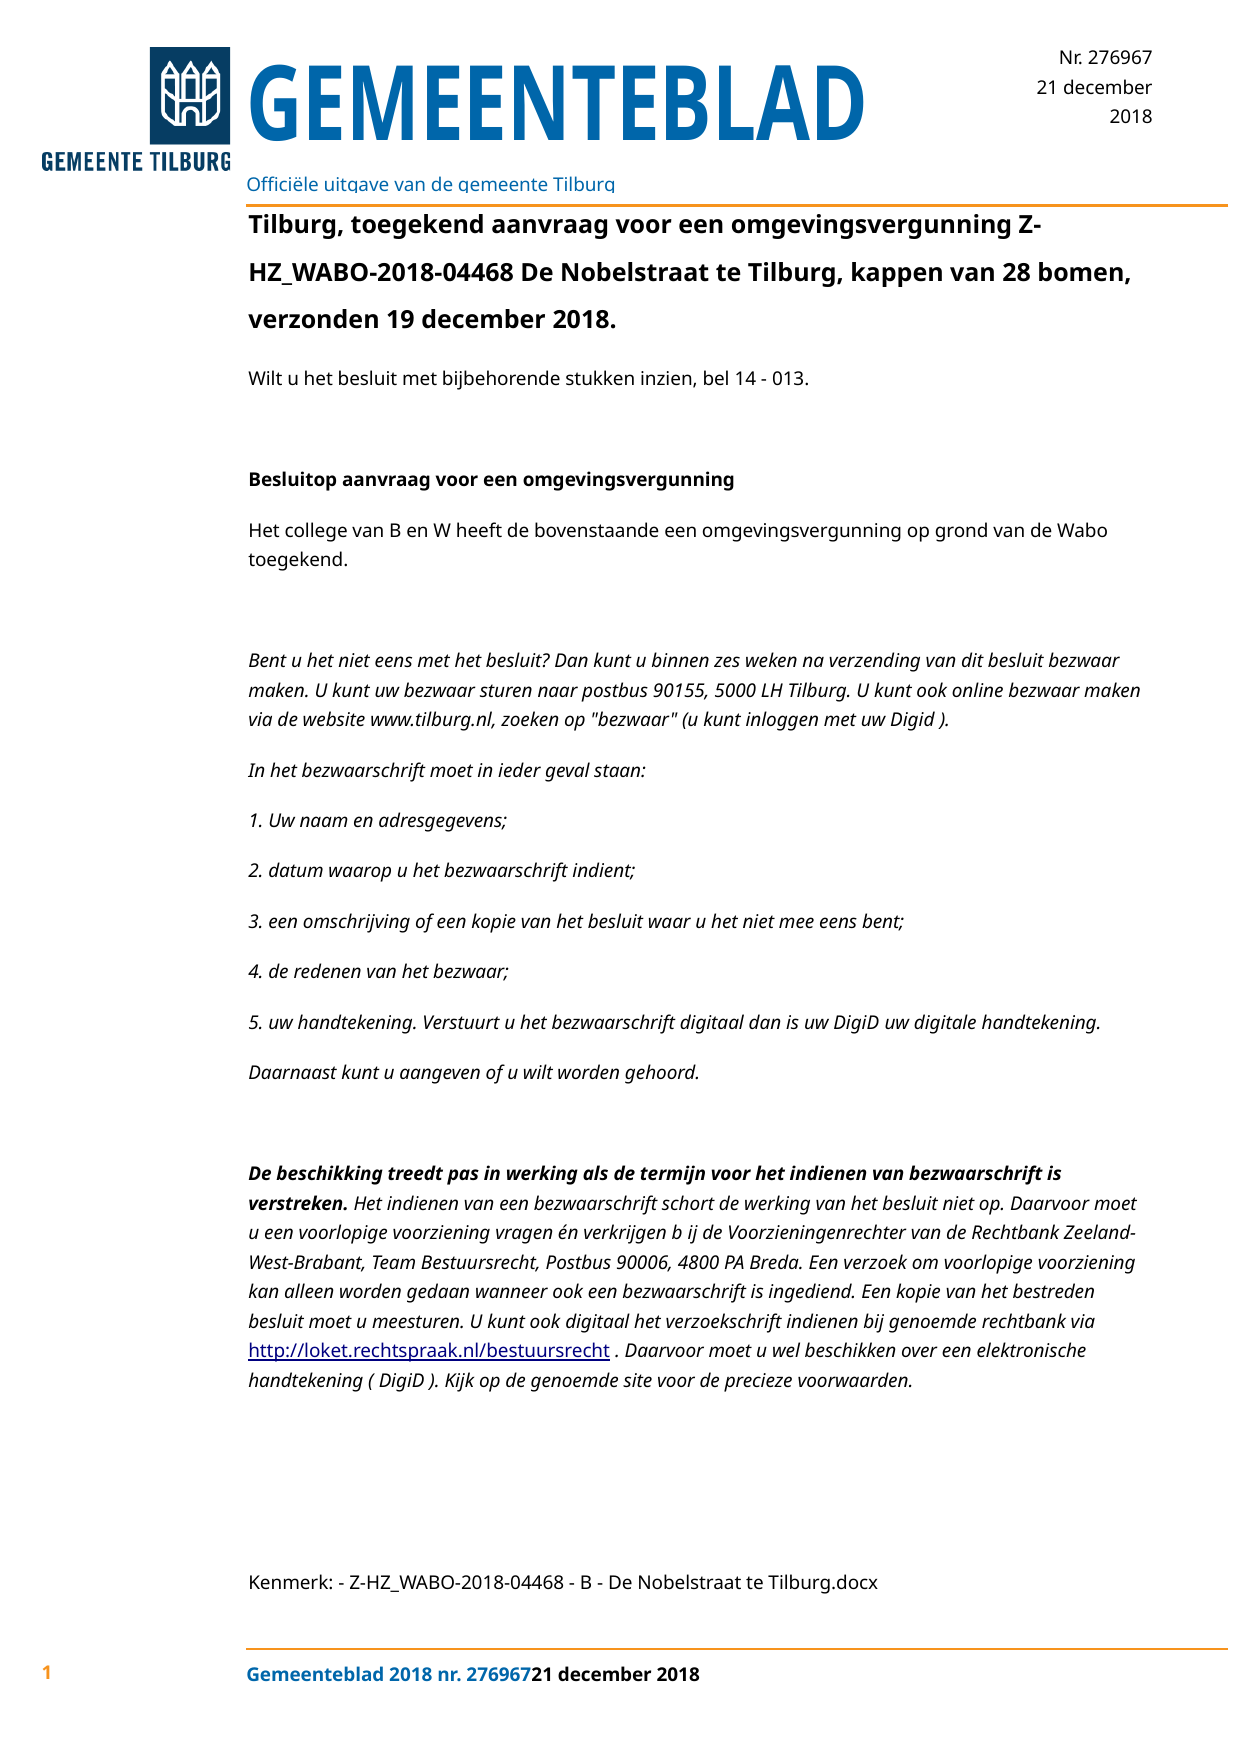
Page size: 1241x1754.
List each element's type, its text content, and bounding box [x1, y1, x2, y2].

text 5. uw handtekening. Verstuurt u het bezwaarschrift digitaal dan is uw DigiD uw digitale handtekening. [248, 1009, 1152, 1034]
text 1. Uw naam en adresgegevens; [248, 807, 1152, 833]
text Daarnaast kunt u aangeven of u wilt worden gehoord. [248, 1059, 1152, 1085]
text In het bezwaarschrift moet in ieder geval staan: [248, 757, 1152, 782]
text 4. de redenen van het bezwaar; [248, 958, 1152, 984]
text Wilt u het besluit met bijbehorende stukken inzien, bel 14 - 013. [248, 366, 1152, 391]
text Tilburg, toegekend aanvraag voor een omgevingsvergunning Z-HZ_WABO-2018-04468 De Nobelstraat te Tilburg, kappen van 28 bomen, verzonden 19 december 2018. [248, 207, 1152, 336]
text Kenmerk: - Z-HZ_WABO-2018-04468 - B - De Nobelstraat te Tilburg.docx [248, 1569, 1152, 1594]
text Het college van B en W heeft de bovenstaande een omgevingsvergunning op grond van de Wabo toegekend. [248, 517, 1152, 572]
text 2. datum waarop u het bezwaarschrift indient; [248, 858, 1152, 883]
text Besluitop aanvraag voor een omgevingsvergunning [248, 466, 1152, 492]
text 3. een omschrijving of een kopie van het besluit waar u het niet mee eens bent; [248, 908, 1152, 934]
text Bent u het niet eens met het besluit? Dan kunt u binnen zes weken na verzending van dit besluit bezwaar maken. U kunt uw bezwaar sturen naar postbus 90155, 5000 LH Tilburg. U kunt ook online bezwaar maken via de website www.tilburg.nl, zoeken op "bezwaar" (u kunt inloggen met uw Digid ). [248, 647, 1152, 732]
picture [41, 47, 231, 172]
text De beschikking treedt pas in werking als de termijn voor het indienen van bezwaarschrift is verstreken. Het indienen van een bezwaarschrift schort de werking van het besluit niet op. Daarvoor moet u een voorlopige voorziening vragen én verkrijgen b ij de Voorzieningenrechter van de Rechtbank Zeeland-West-Brabant, Team Bestuursrecht, Postbus 90006, 4800 PA Breda. Een verzoek om voorlopige voorziening kan alleen worden gedaan wanneer ook een bezwaarschrift is ingediend. Een kopie van het bestreden besluit moet u meesturen. U kunt ook digitaal het verzoekschrift indienen bij genoemde rechtbank via http://loket.rechtspraak.nl/bestuursrecht . Daarvoor moet u wel beschikken over een elektronische handtekening ( DigiD ). Kijk op de genoemde site voor de precieze voorwaarden. [248, 1160, 1152, 1393]
